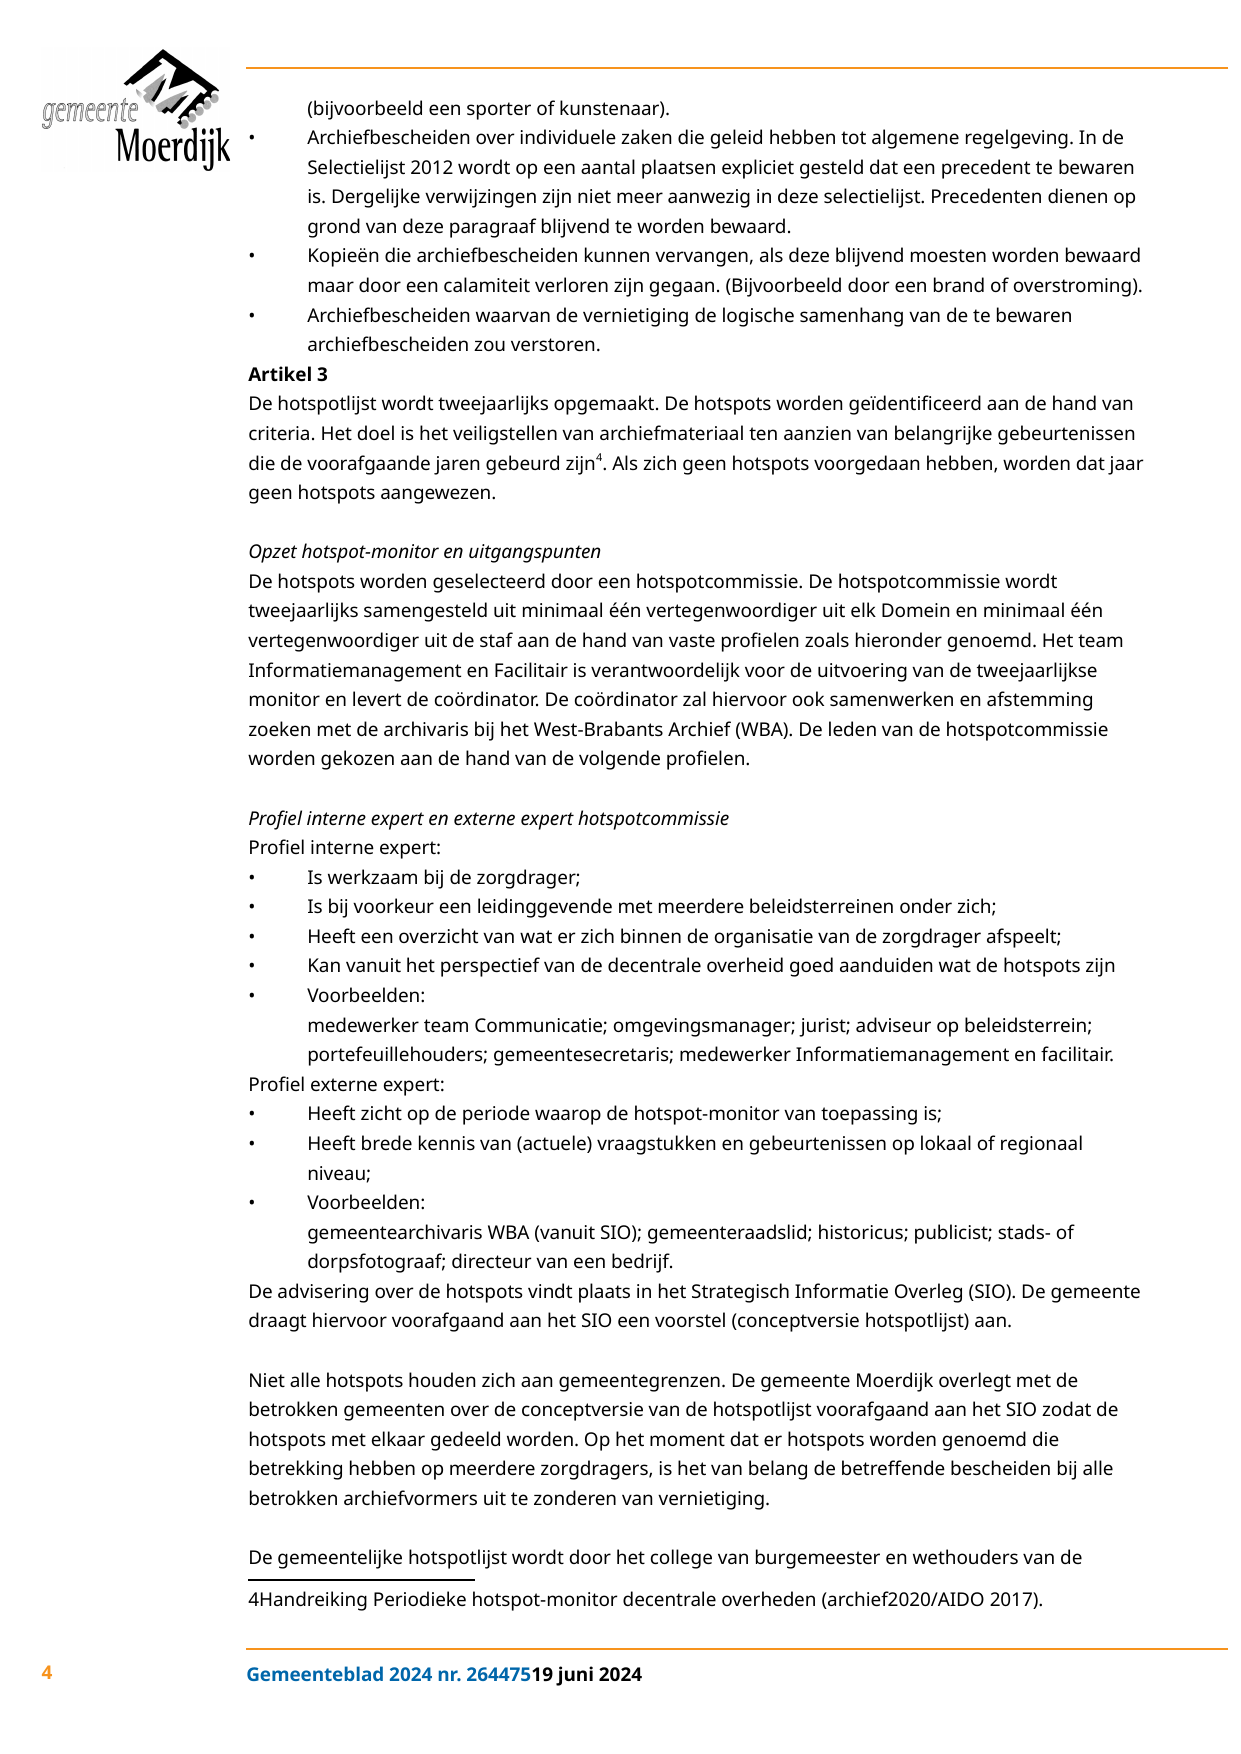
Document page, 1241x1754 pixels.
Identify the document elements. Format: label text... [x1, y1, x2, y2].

list Heeft een overzicht van wat er zich binnen de organisatie van de zorgdrager afspeelt; [248, 923, 1152, 949]
list Kan vanuit het perspectief van de decentrale overheid goed aanduiden wat de hotspots zijn [248, 953, 1152, 978]
text Artikel 3 [248, 361, 1152, 387]
text Handreiking Periodieke hotspot-monitor decentrale overheden (archief2020/AIDO 2017). [248, 1586, 1152, 1612]
text De advisering over de hotspots vindt plaats in het Strategisch Informatie Overleg (SIO). De gemeente draagt hiervoor voorafgaand aan het SIO een voorstel (conceptversie hotspotlijst) aan. [248, 1278, 1152, 1333]
list (bijvoorbeeld een sporter of kunstenaar). [248, 95, 1152, 121]
text De hotspotlijst wordt tweejaarlijks opgemaakt. De hotspots worden geïdentificeerd aan de hand van criteria. Het doel is het veiligstellen van archiefmateriaal ten aanzien van belangrijke gebeurtenissen die de voorafgaande jaren gebeurd zijn. Als zich geen hotspots voorgedaan hebben, worden dat jaar geen hotspots aangewezen. [248, 391, 1152, 505]
text Profiel externe expert: [248, 1071, 1152, 1097]
list Is bij voorkeur een leidinggevende met meerdere beleidsterreinen onder zich; [248, 893, 1152, 919]
text Opzet hotspot-monitor en uitgangspunten [248, 538, 1152, 564]
text De gemeentelijke hotspotlijst wordt door het college van burgemeester en wethouders van de [248, 1544, 1152, 1570]
list Kopieën die archiefbescheiden kunnen vervangen, als deze blijvend moesten worden bewaard maar door een calamiteit verloren zijn gegaan. (Bijvoorbeeld door een brand of overstroming). [248, 243, 1152, 298]
list Voorbeelden: [248, 982, 1152, 1008]
list gemeentearchivaris WBA (vanuit SIO); gemeenteraadslid; historicus; publicist; stads- of dorpsfotograaf; directeur van een bedrijf. [248, 1219, 1152, 1274]
picture [41, 47, 231, 172]
list Archiefbescheiden waarvan de vernietiging de logische samenhang van de te bewaren archiefbescheiden zou verstoren. [248, 302, 1152, 357]
text Niet alle hotspots houden zich aan gemeentegrenzen. De gemeente Moerdijk overlegt met de betrokken gemeenten over de conceptversie van de hotspotlijst voorafgaand aan het SIO zodat de hotspots met elkaar gedeeld worden. Op het moment dat er hotspots worden genoemd die betrekking hebben op meerdere zorgdragers, is het van belang de betreffende bescheiden bij alle betrokken archiefvormers uit te zonderen van vernietiging. [248, 1367, 1152, 1511]
list medewerker team Communicatie; omgevingsmanager; jurist; adviseur op beleidsterrein; portefeuillehouders; gemeentesecretaris; medewerker Informatiemanagement en facilitair. [248, 1012, 1152, 1067]
list Voorbeelden: [248, 1189, 1152, 1215]
list Is werkzaam bij de zorgdrager; [248, 864, 1152, 890]
text Profiel interne expert: [248, 834, 1152, 860]
text Profiel interne expert en externe expert hotspotcommissie [248, 805, 1152, 831]
list Heeft brede kennis van (actuele) vraagstukken en gebeurtenissen op lokaal of regionaal niveau; [248, 1130, 1152, 1186]
list Heeft zicht op de periode waarop de hotspot-monitor van toepassing is; [248, 1101, 1152, 1126]
list Archiefbescheiden over individuele zaken die geleid hebben tot algemene regelgeving. In de Selectielijst 2012 wordt op een aantal plaatsen expliciet gesteld dat een precedent te bewaren is. Dergelijke verwijzingen zijn niet meer aanwezig in deze selectielijst. Precedenten dienen op grond van deze paragraaf blijvend te worden bewaard. [248, 124, 1152, 239]
text De hotspots worden geselecteerd door een hotspotcommissie. De hotspotcommissie wordt tweejaarlijks samengesteld uit minimaal één vertegenwoordiger uit elk Domein en minimaal één vertegenwoordiger uit de staf aan de hand van vaste profielen zoals hieronder genoemd. Het team Informatiemanagement en Facilitair is verantwoordelijk voor de uitvoering van de tweejaarlijkse monitor en levert de coördinator. De coördinator zal hiervoor ook samenwerken en afstemming zoeken met de archivaris bij het West-Brabants Archief (WBA). De leden van de hotspotcommissie worden gekozen aan de hand van de volgende profielen. [248, 568, 1152, 771]
